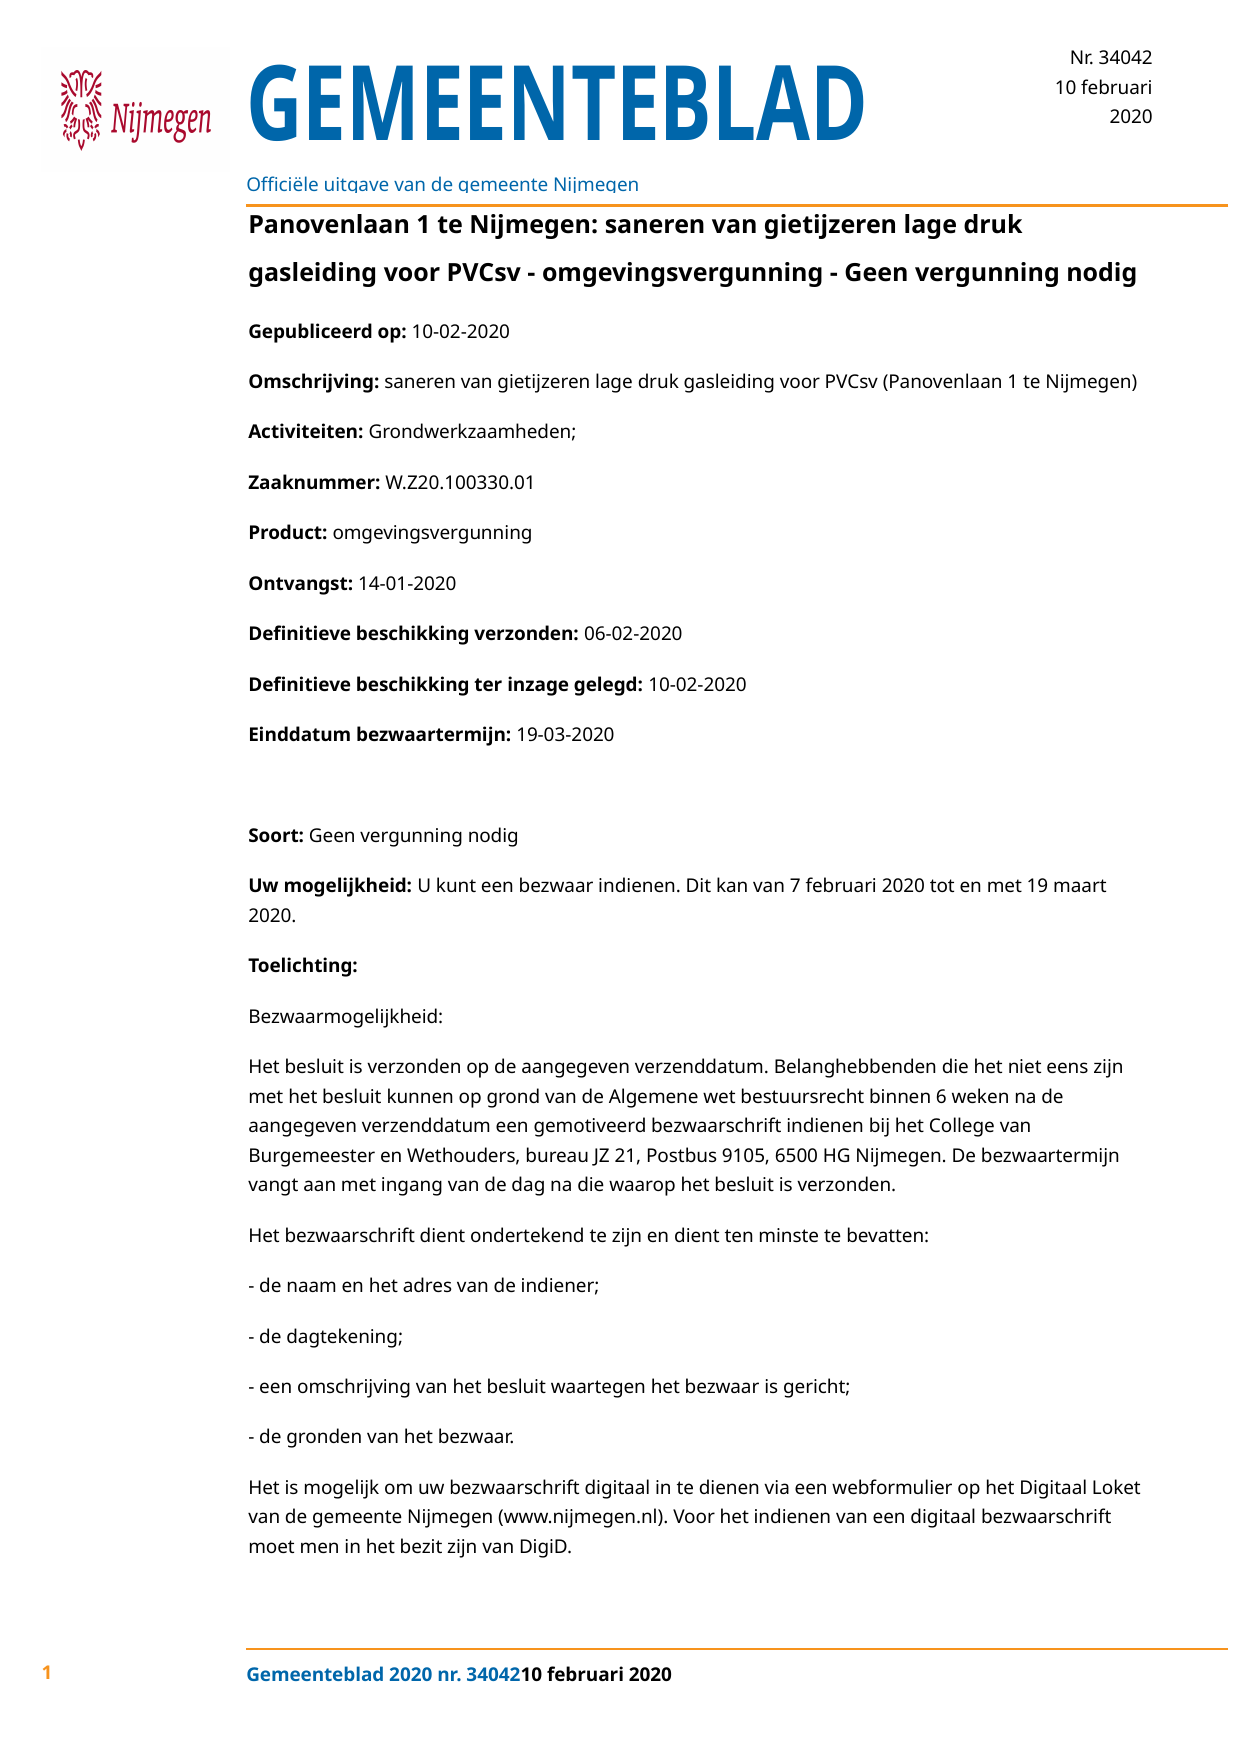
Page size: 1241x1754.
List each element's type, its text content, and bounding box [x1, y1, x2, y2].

text Bezwaarmogelijkheid: [248, 1003, 1152, 1029]
text Ontvangst: 14-01-2020 [248, 570, 1152, 596]
text Soort: Geen vergunning nodig [248, 822, 1152, 848]
text - de gronden van het bezwaar. [248, 1424, 1152, 1449]
picture [41, 47, 231, 172]
text - de naam en het adres van de indiener; [248, 1272, 1152, 1298]
text Het bezwaarschrift dient ondertekend te zijn en dient ten minste te bevatten: [248, 1222, 1152, 1248]
text Gepubliceerd op: 10-02-2020 [248, 318, 1152, 344]
text Het is mogelijk om uw bezwaarschrift digitaal in te dienen via een webformulier op het Digitaal Loket van de gemeente Nijmegen (www.nijmegen.nl). Voor het indienen van een digitaal bezwaarschrift moet men in het bezit zijn van DigiD. [248, 1474, 1152, 1559]
text - de dagtekening; [248, 1323, 1152, 1349]
text Toelichting: [248, 952, 1152, 978]
text Het besluit is verzonden op de aangegeven verzenddatum. Belanghebbenden die het niet eens zijn met het besluit kunnen op grond van de Algemene wet bestuursrecht binnen 6 weken na de aangegeven verzenddatum een gemotiveerd bezwaarschrift indienen bij het College van Burgemeester en Wethouders, bureau JZ 21, Postbus 9105, 6500 HG Nijmegen. De bezwaartermijn vangt aan met ingang van de dag na die waarop het besluit is verzonden. [248, 1053, 1152, 1197]
text Product: omgevingsvergunning [248, 519, 1152, 545]
text Einddatum bezwaartermijn: 19-03-2020 [248, 721, 1152, 747]
text Panovenlaan 1 te Nijmegen: saneren van gietijzeren lage druk gasleiding voor PVCsv - omgevingsvergunning - Geen vergunning nodig [248, 207, 1152, 288]
text Omschrijving: saneren van gietijzeren lage druk gasleiding voor PVCsv (Panovenlaan 1 te Nijmegen) [248, 368, 1152, 394]
text Definitieve beschikking verzonden: 06-02-2020 [248, 620, 1152, 646]
text Uw mogelijkheid: U kunt een bezwaar indienen. Dit kan van 7 februari 2020 tot en met 19 maart 2020. [248, 872, 1152, 928]
text Activiteiten: Grondwerkzaamheden; [248, 419, 1152, 444]
text - een omschrijving van het besluit waartegen het bezwaar is gericht; [248, 1373, 1152, 1399]
text Definitieve beschikking ter inzage gelegd: 10-02-2020 [248, 671, 1152, 697]
text Zaaknummer: W.Z20.100330.01 [248, 469, 1152, 495]
